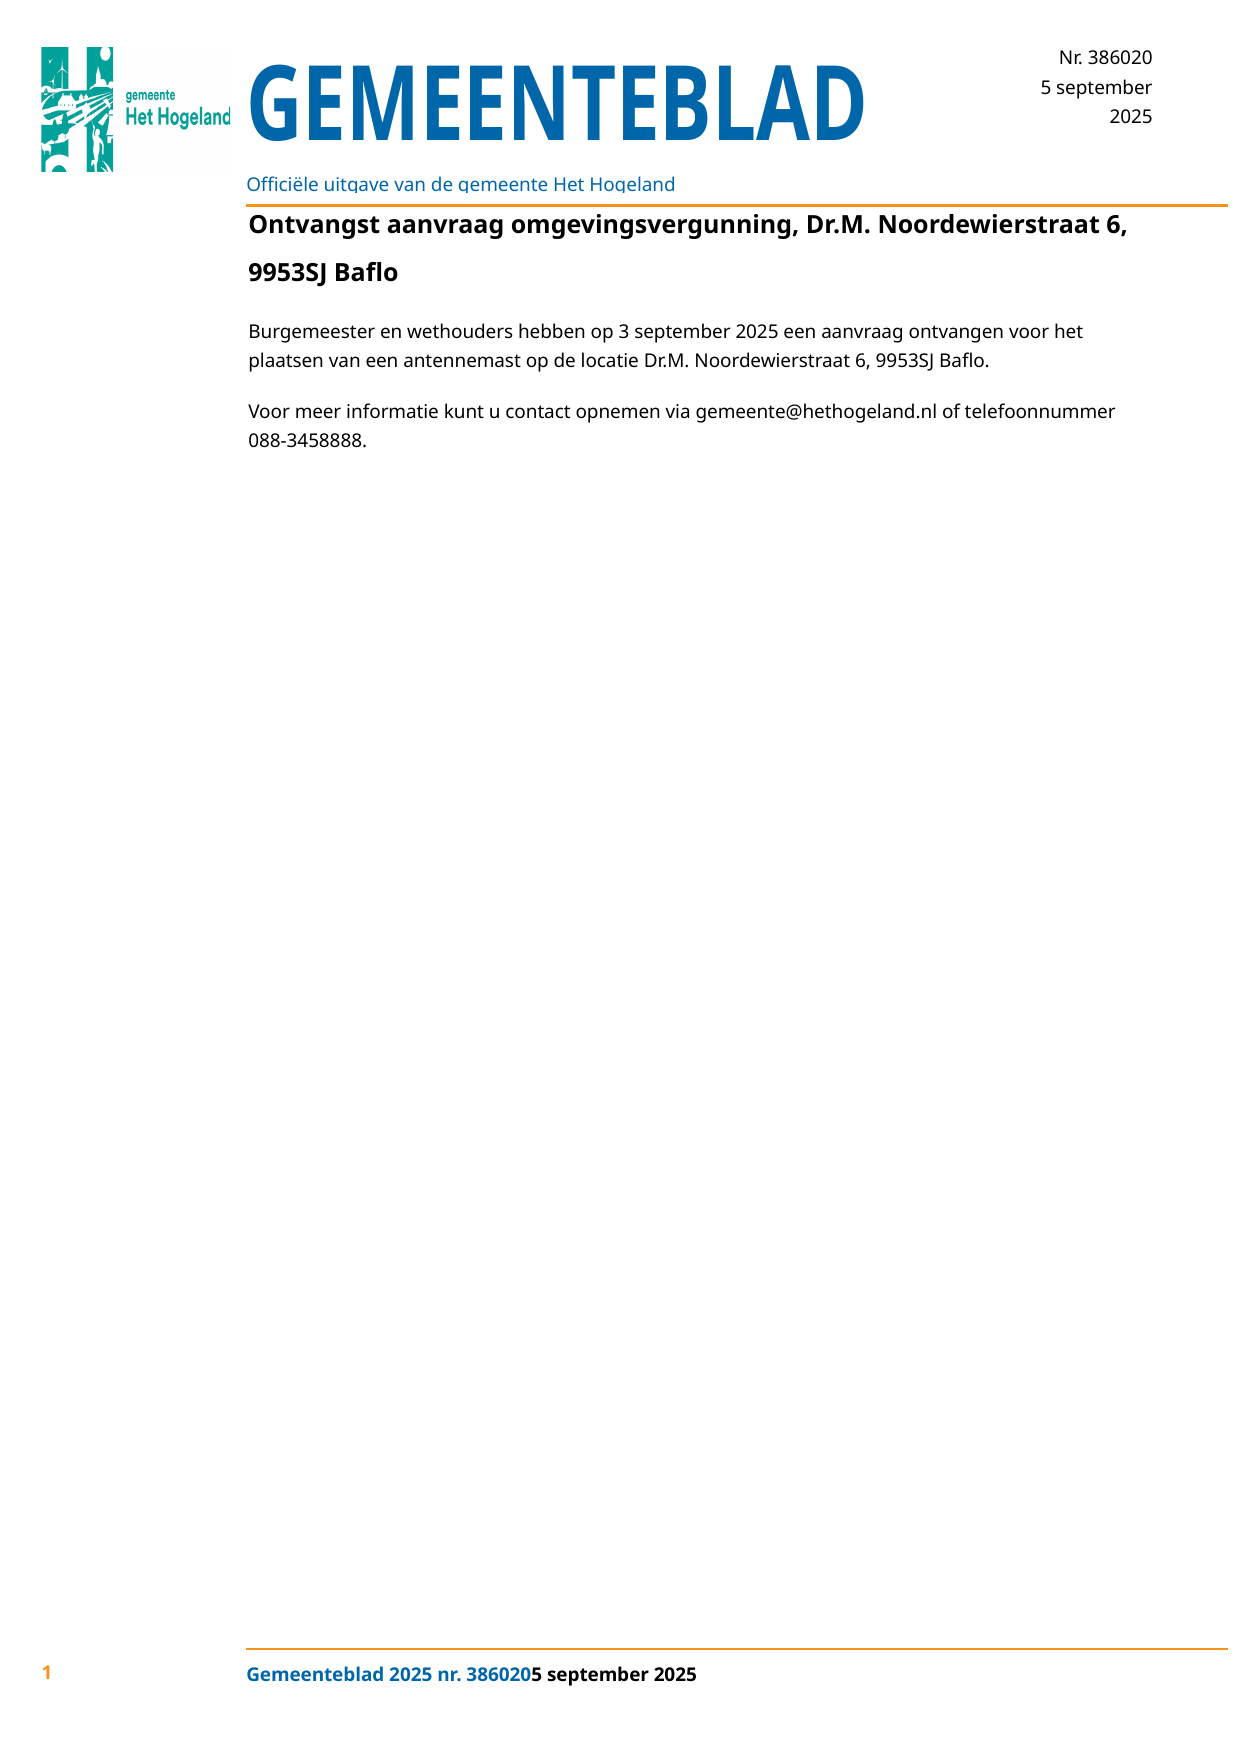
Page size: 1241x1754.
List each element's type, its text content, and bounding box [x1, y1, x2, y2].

picture [41, 47, 231, 172]
text Voor meer informatie kunt u contact opnemen via gemeente@hethogeland.nl of telefoonnummer 088-3458888. [248, 398, 1152, 453]
text Ontvangst aanvraag omgevingsvergunning, Dr.M. Noordewierstraat 6, 9953SJ Baflo [248, 207, 1152, 288]
text Burgemeester en wethouders hebben op 3 september 2025 een aanvraag ontvangen voor het plaatsen van een antennemast op de locatie Dr.M. Noordewierstraat 6, 9953SJ Baflo. [248, 318, 1152, 373]
